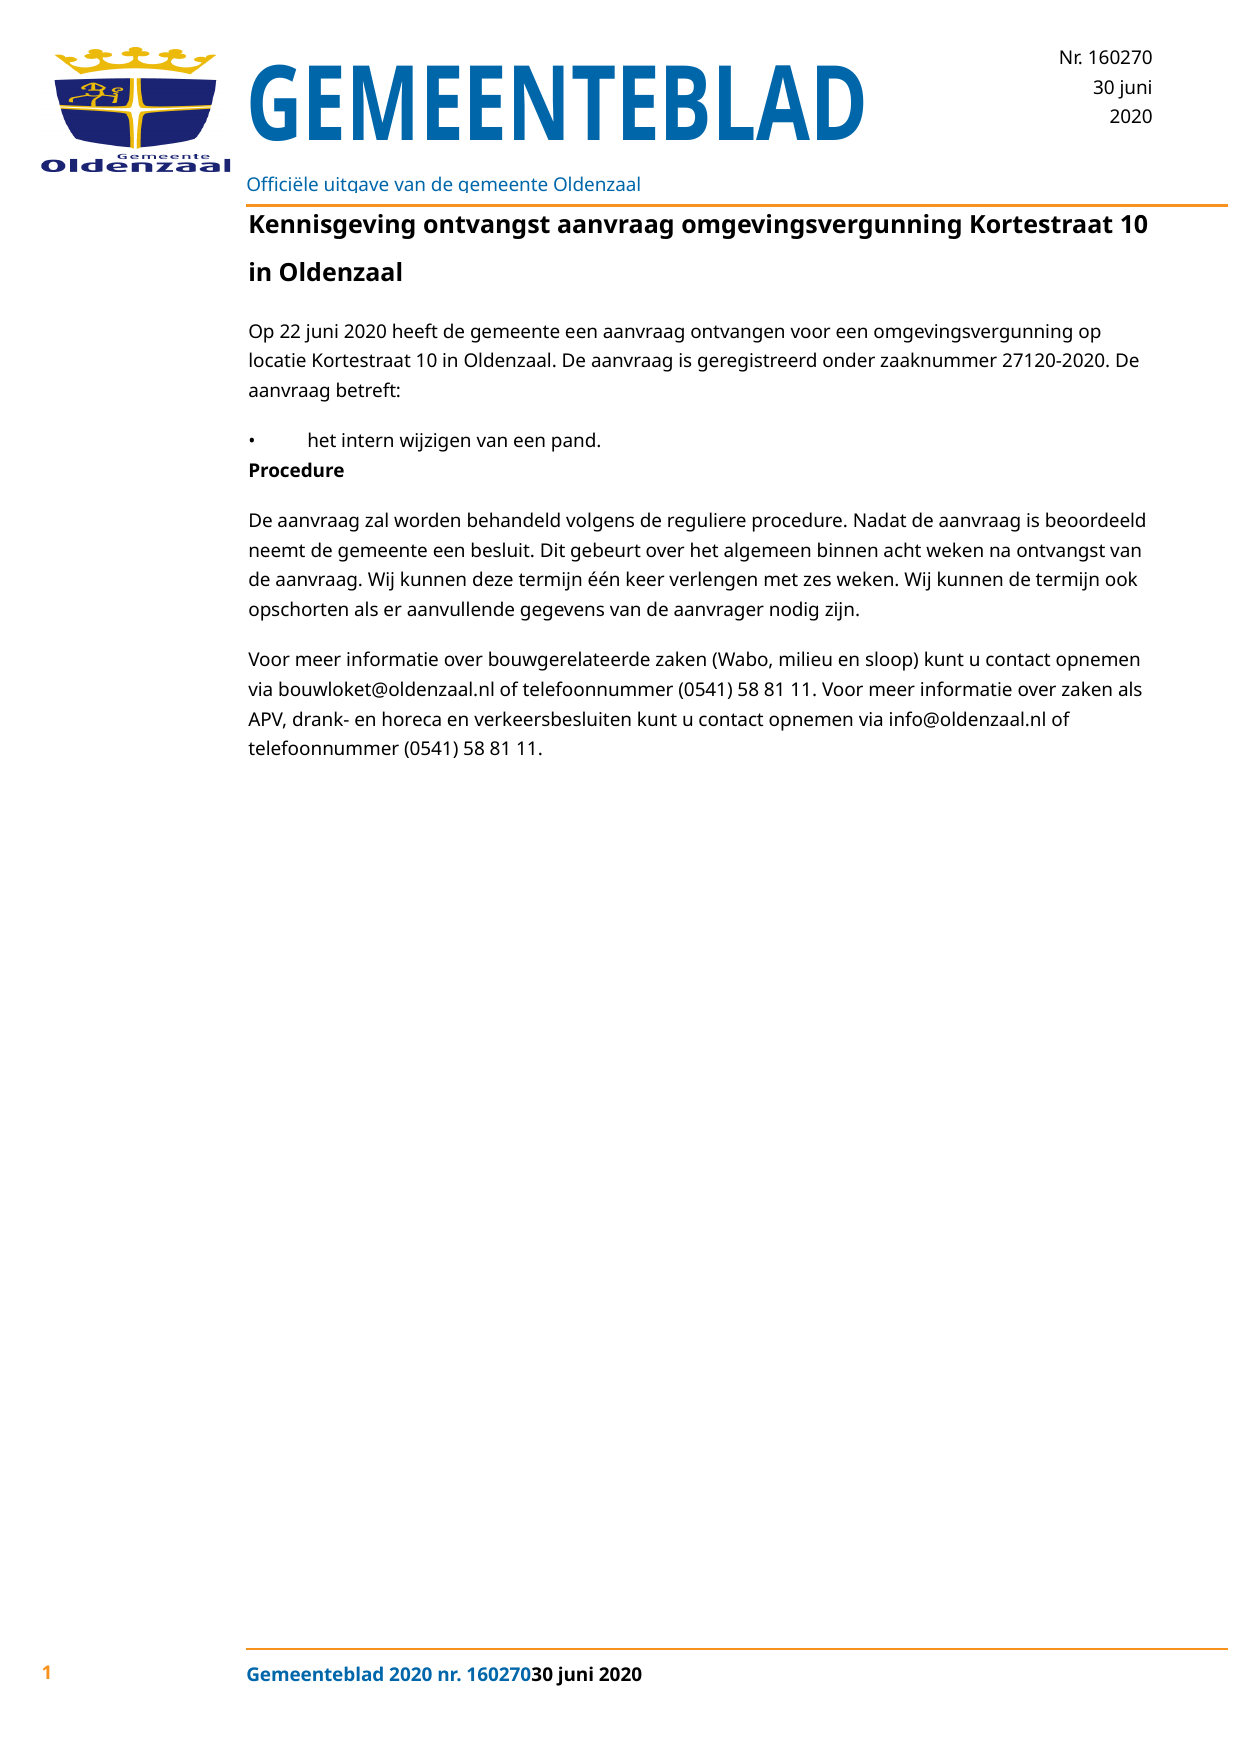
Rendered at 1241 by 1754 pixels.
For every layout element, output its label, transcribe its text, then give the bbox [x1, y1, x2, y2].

text Kennisgeving ontvangst aanvraag omgevingsvergunning Kortestraat 10 in Oldenzaal [248, 207, 1152, 288]
text Voor meer informatie over bouwgerelateerde zaken (Wabo, milieu en sloop) kunt u contact opnemen via bouwloket@oldenzaal.nl of telefoonnummer (0541) 58 81 11. Voor meer informatie over zaken als APV, drank- en horeca en verkeersbesluiten kunt u contact opnemen via info@oldenzaal.nl of telefoonnummer (0541) 58 81 11. [248, 647, 1152, 761]
list het intern wijzigen van een pand. [248, 427, 1152, 453]
text Procedure [248, 457, 1152, 483]
text De aanvraag zal worden behandeld volgens de reguliere procedure. Nadat de aanvraag is beoordeeld neemt de gemeente een besluit. Dit gebeurt over het algemeen binnen acht weken na ontvangst van de aanvraag. Wij kunnen deze termijn één keer verlengen met zes weken. Wij kunnen de termijn ook opschorten als er aanvullende gegevens van de aanvrager nodig zijn. [248, 507, 1152, 622]
picture [41, 47, 231, 172]
text Op 22 juni 2020 heeft de gemeente een aanvraag ontvangen voor een omgevingsvergunning op locatie Kortestraat 10 in Oldenzaal. De aanvraag is geregistreerd onder zaaknummer 27120-2020. De aanvraag betreft: [248, 318, 1152, 403]
